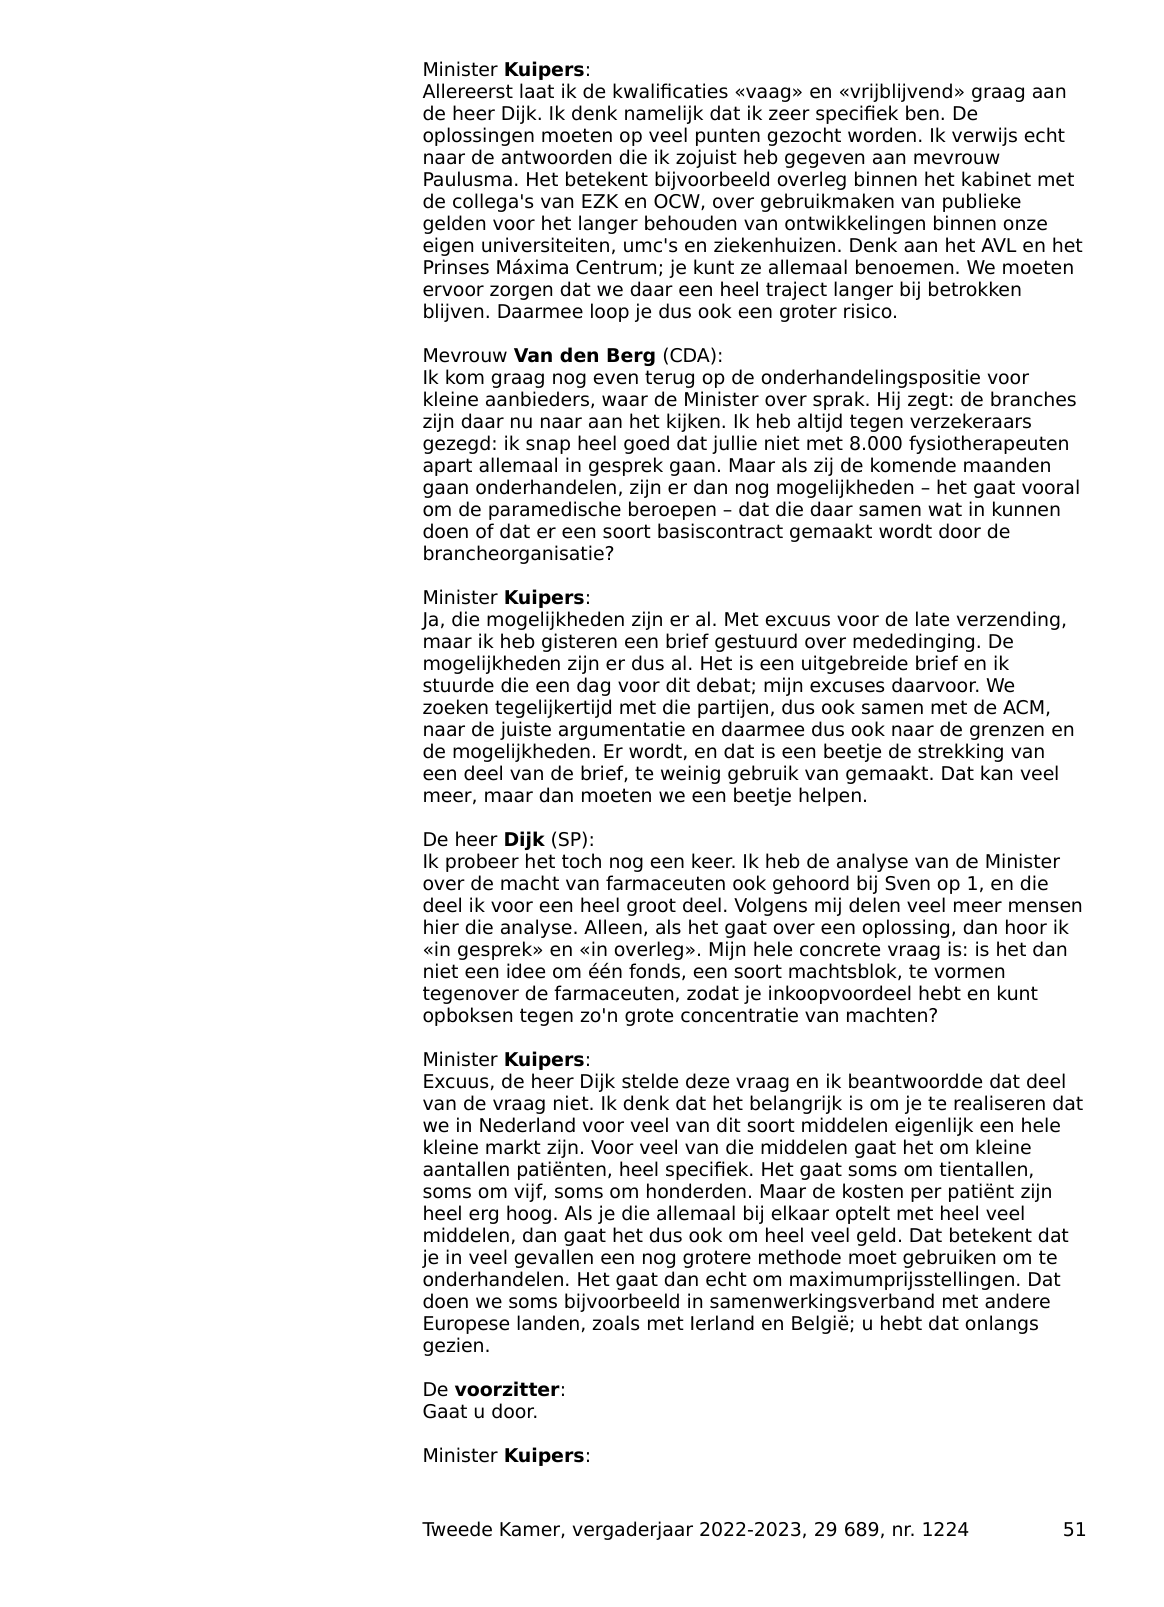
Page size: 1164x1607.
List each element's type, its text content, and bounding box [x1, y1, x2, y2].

text Gaat u door. [422, 1401, 1087, 1423]
text Allereerst laat ik de kwalificaties «vaag» en «vrijblijvend» graag aan de heer Dijk. Ik denk namelijk dat ik zeer specifiek ben. De oplossingen moeten op veel punten gezocht worden. Ik verwijs echt naar de antwoorden die ik zojuist heb gegeven aan mevrouw Paulusma. Het betekent bijvoorbeeld overleg binnen het kabinet met de collega's van EZK en OCW, over gebruikmaken van publieke gelden voor het langer behouden van ontwikkelingen binnen onze eigen universiteiten, umc's en ziekenhuizen. Denk aan het AVL en het Prinses Máxima Centrum; je kunt ze allemaal benoemen. We moeten ervoor zorgen dat we daar een heel traject langer bij betrokken blijven. Daarmee loop je dus ook een groter risico. [422, 81, 1087, 323]
text Minister Kuipers: [422, 1445, 1087, 1467]
text Ik probeer het toch nog een keer. Ik heb de analyse van de Minister over de macht van farmaceuten ook gehoord bij Sven op 1, en die deel ik voor een heel groot deel. Volgens mij delen veel meer mensen hier die analyse. Alleen, als het gaat over een oplossing, dan hoor ik «in gesprek» en «in overleg». Mijn hele concrete vraag is: is het dan niet een idee om één fonds, een soort machtsblok, te vormen tegenover de farmaceuten, zodat je inkoopvoordeel hebt en kunt opboksen tegen zo'n grote concentratie van machten? [422, 851, 1087, 1027]
text Mevrouw Van den Berg (CDA): [422, 345, 1087, 367]
text Ja, die mogelijkheden zijn er al. Met excuus voor de late verzending, maar ik heb gisteren een brief gestuurd over mededinging. De mogelijkheden zijn er dus al. Het is een uitgebreide brief en ik stuurde die een dag voor dit debat; mijn excuses daarvoor. We zoeken tegelijkertijd met die partijen, dus ook samen met de ACM, naar de juiste argumentatie en daarmee dus ook naar de grenzen en de mogelijkheden. Er wordt, en dat is een beetje de strekking van een deel van de brief, te weinig gebruik van gemaakt. Dat kan veel meer, maar dan moeten we een beetje helpen. [422, 609, 1087, 807]
text Minister Kuipers: [422, 59, 1087, 81]
text Excuus, de heer Dijk stelde deze vraag en ik beantwoordde dat deel van de vraag niet. Ik denk dat het belangrijk is om je te realiseren dat we in Nederland voor veel van dit soort middelen eigenlijk een hele kleine markt zijn. Voor veel van die middelen gaat het om kleine aantallen patiënten, heel specifiek. Het gaat soms om tientallen, soms om vijf, soms om honderden. Maar de kosten per patiënt zijn heel erg hoog. Als je die allemaal bij elkaar optelt met heel veel middelen, dan gaat het dus ook om heel veel geld. Dat betekent dat je in veel gevallen een nog grotere methode moet gebruiken om te onderhandelen. Het gaat dan echt om maximumprijsstellingen. Dat doen we soms bijvoorbeeld in samenwerkingsverband met andere Europese landen, zoals met Ierland en België; u hebt dat onlangs gezien. [422, 1071, 1087, 1357]
text De heer Dijk (SP): [422, 829, 1087, 851]
text De voorzitter: [422, 1379, 1087, 1401]
text Ik kom graag nog even terug op de onderhandelingspositie voor kleine aanbieders, waar de Minister over sprak. Hij zegt: de branches zijn daar nu naar aan het kijken. Ik heb altijd tegen verzekeraars gezegd: ik snap heel goed dat jullie niet met 8.000 fysiotherapeuten apart allemaal in gesprek gaan. Maar als zij de komende maanden gaan onderhandelen, zijn er dan nog mogelijkheden – het gaat vooral om de paramedische beroepen – dat die daar samen wat in kunnen doen of dat er een soort basiscontract gemaakt wordt door de brancheorganisatie? [422, 367, 1087, 565]
text Minister Kuipers: [422, 587, 1087, 609]
text Minister Kuipers: [422, 1049, 1087, 1071]
